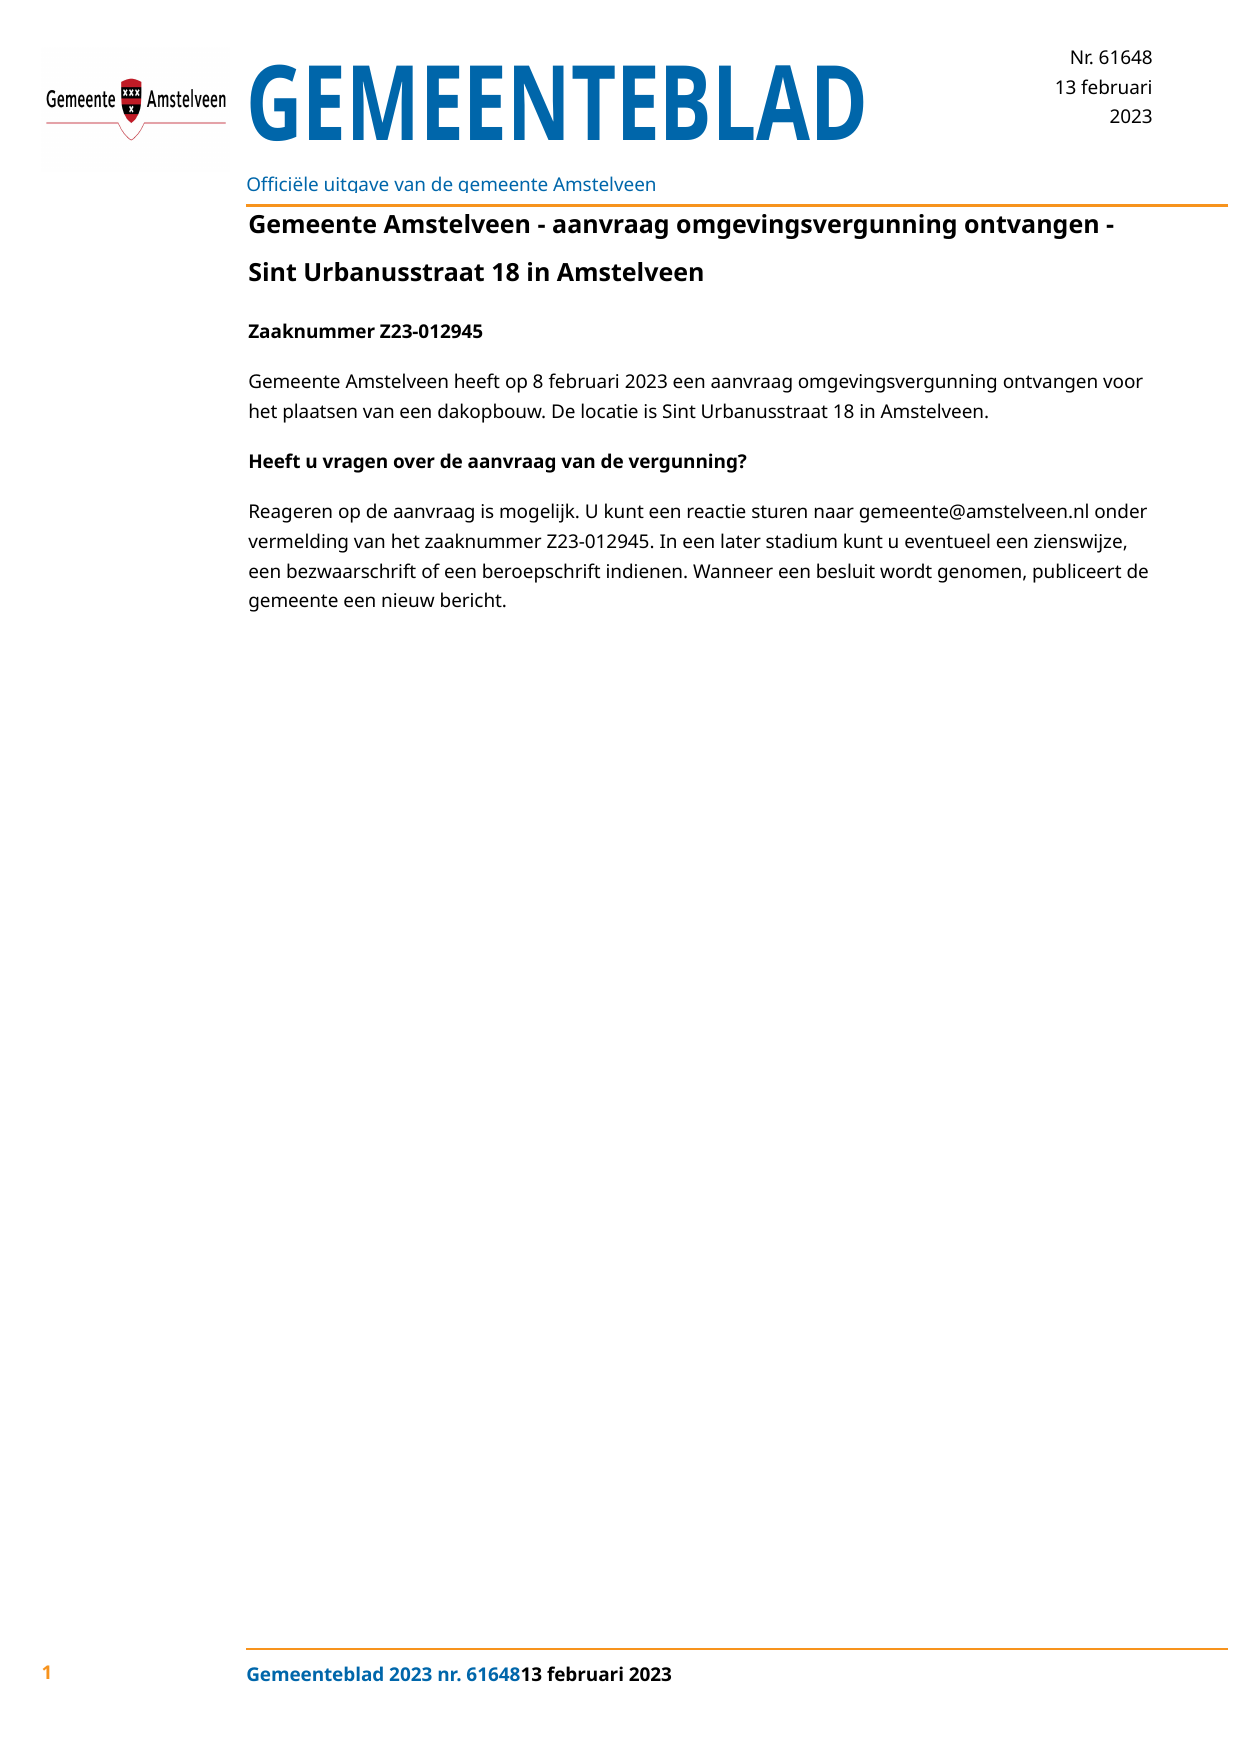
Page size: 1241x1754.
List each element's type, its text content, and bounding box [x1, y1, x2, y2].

text Zaaknummer Z23-012945 [248, 318, 1152, 344]
text Heeft u vragen over de aanvraag van de vergunning? [248, 448, 1152, 474]
text Gemeente Amstelveen heeft op 8 februari 2023 een aanvraag omgevingsvergunning ontvangen voor het plaatsen van een dakopbouw. De locatie is Sint Urbanusstraat 18 in Amstelveen. [248, 368, 1152, 424]
text Reageren op de aanvraag is mogelijk. U kunt een reactie sturen naar gemeente@amstelveen.nl onder vermelding van het zaaknummer Z23-012945. In een later stadium kunt u eventueel een zienswijze, een bezwaarschrift of een beroepschrift indienen. Wanneer een besluit wordt genomen, publiceert de gemeente een nieuw bericht. [248, 499, 1152, 613]
picture [41, 47, 231, 172]
text Gemeente Amstelveen - aanvraag omgevingsvergunning ontvangen - Sint Urbanusstraat 18 in Amstelveen [248, 207, 1152, 288]
